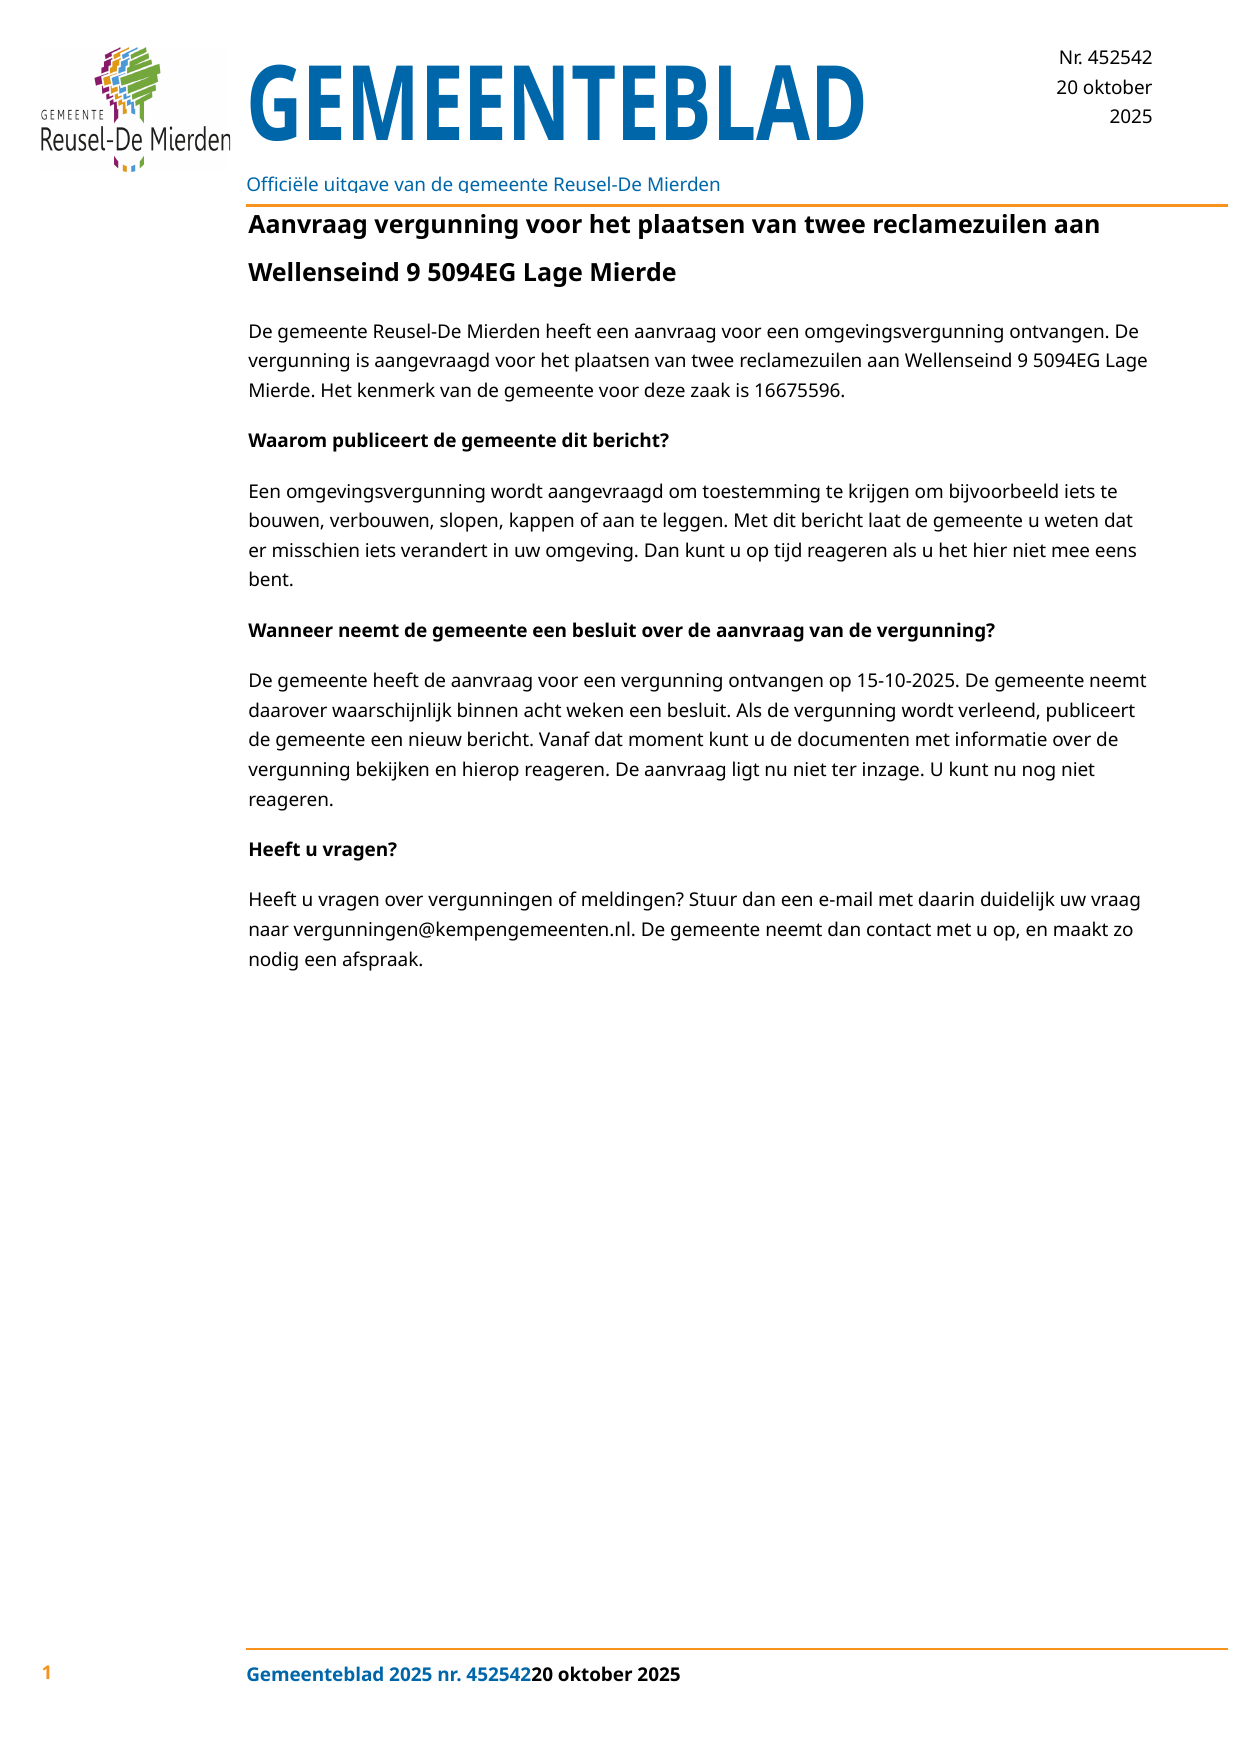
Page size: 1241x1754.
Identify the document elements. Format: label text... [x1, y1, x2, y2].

text De gemeente heeft de aanvraag voor een vergunning ontvangen op 15-10-2025. De gemeente neemt daarover waarschijnlijk binnen acht weken een besluit. Als de vergunning wordt verleend, publiceert de gemeente een nieuw bericht. Vanaf dat moment kunt u de documenten met informatie over de vergunning bekijken en hierop reageren. De aanvraag ligt nu niet ter inzage. U kunt nu nog niet reageren. [248, 667, 1152, 812]
text De gemeente Reusel-De Mierden heeft een aanvraag voor een omgevingsvergunning ontvangen. De vergunning is aangevraagd voor het plaatsen van twee reclamezuilen aan Wellenseind 9 5094EG Lage Mierde. Het kenmerk van de gemeente voor deze zaak is 16675596. [248, 318, 1152, 403]
text Waarom publiceert de gemeente dit bericht? [248, 427, 1152, 453]
text Aanvraag vergunning voor het plaatsen van twee reclamezuilen aan Wellenseind 9 5094EG Lage Mierde [248, 207, 1152, 288]
text Heeft u vragen? [248, 836, 1152, 862]
text Heeft u vragen over vergunningen of meldingen? Stuur dan een e-mail met daarin duidelijk uw vraag naar vergunningen@kempengemeenten.nl. De gemeente neemt dan contact met u op, en maakt zo nodig een afspraak. [248, 887, 1152, 972]
text Wanneer neemt de gemeente een besluit over de aanvraag van de vergunning? [248, 617, 1152, 643]
picture [41, 47, 231, 172]
text Een omgevingsvergunning wordt aangevraagd om toestemming te krijgen om bijvoorbeeld iets te bouwen, verbouwen, slopen, kappen of aan te leggen. Met dit bericht laat de gemeente u weten dat er misschien iets verandert in uw omgeving. Dan kunt u op tijd reageren als u het hier niet mee eens bent. [248, 478, 1152, 592]
